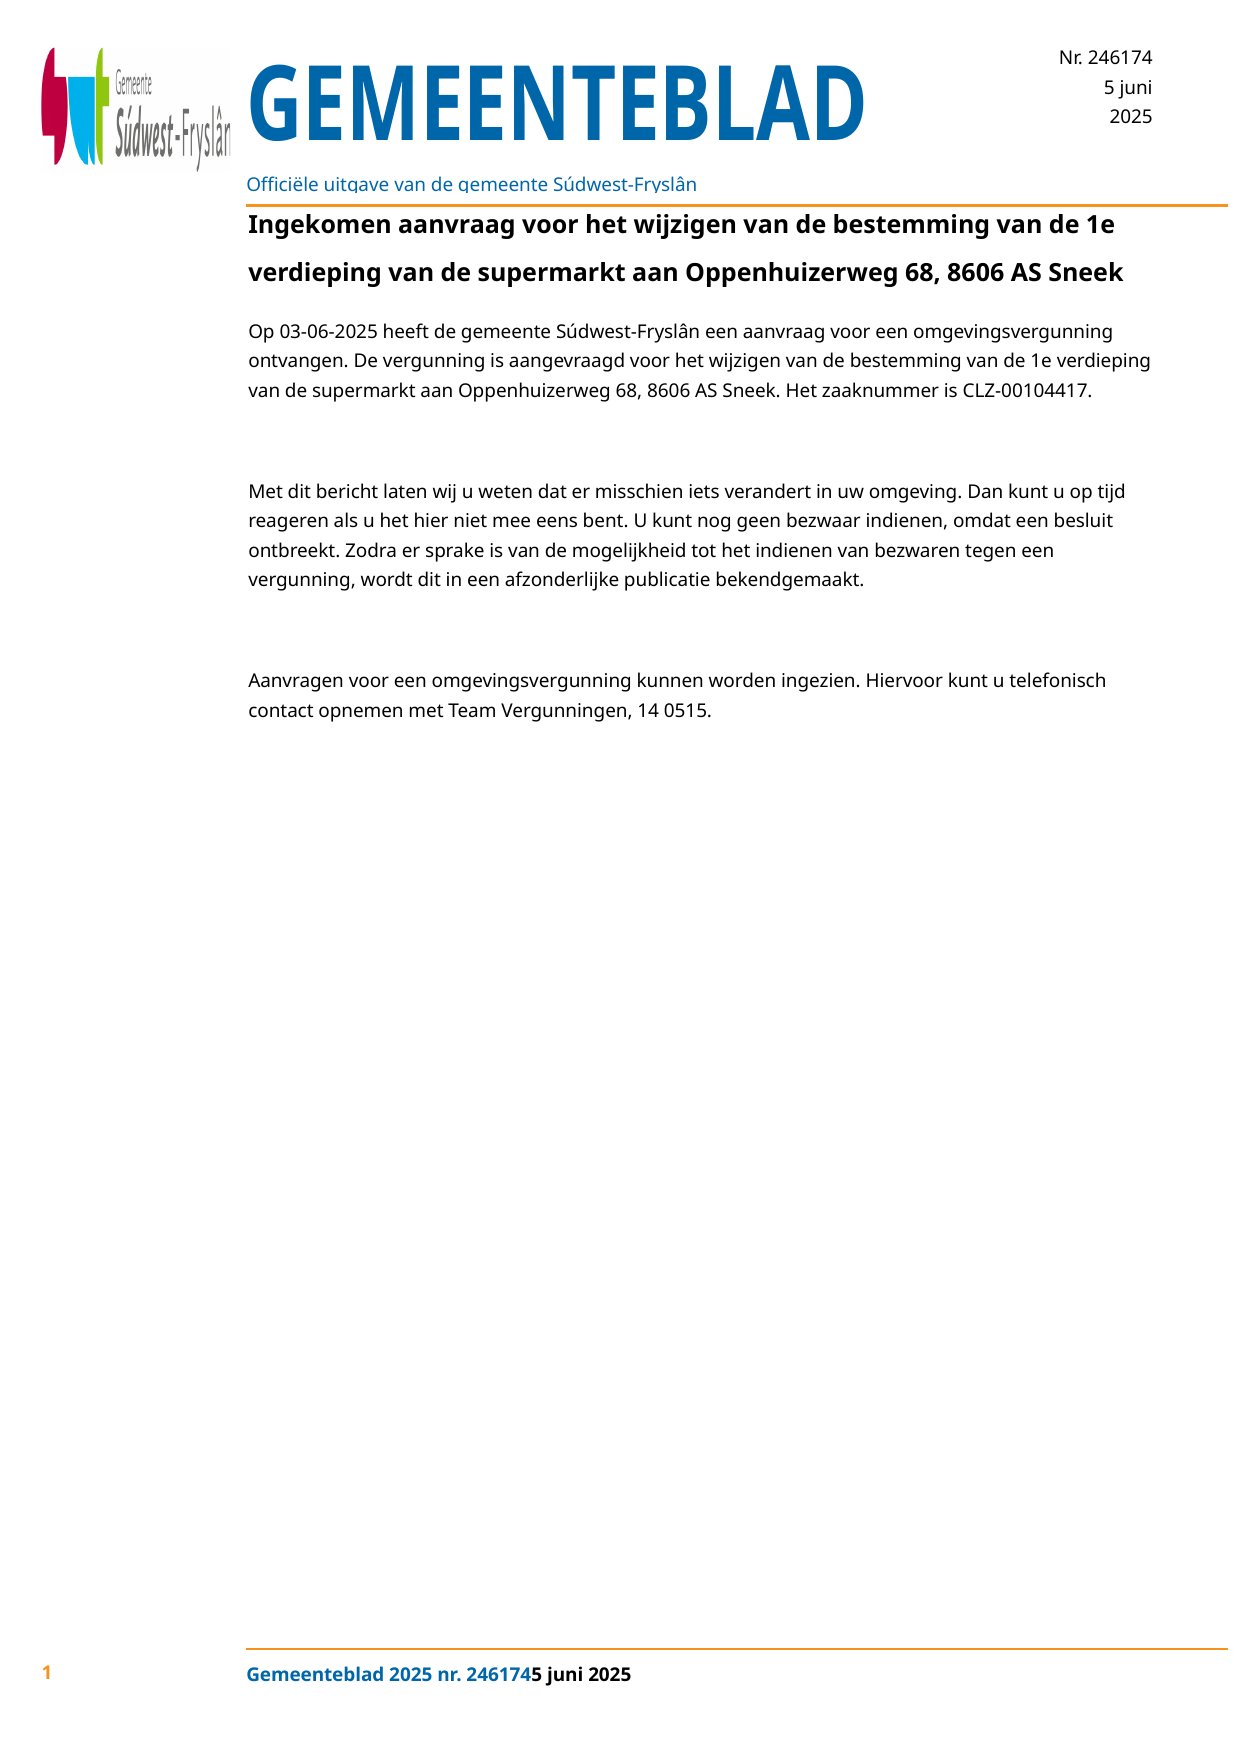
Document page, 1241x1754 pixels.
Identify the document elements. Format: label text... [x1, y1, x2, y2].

text Met dit bericht laten wij u weten dat er misschien iets verandert in uw omgeving. Dan kunt u op tijd reageren als u het hier niet mee eens bent. U kunt nog geen bezwaar indienen, omdat een besluit ontbreekt. Zodra er sprake is van de mogelijkheid tot het indienen van bezwaren tegen een vergunning, wordt dit in een afzonderlijke publicatie bekendgemaakt. [248, 478, 1152, 592]
picture [41, 47, 231, 172]
text Op 03-06-2025 heeft de gemeente Súdwest-Fryslân een aanvraag voor een omgevingsvergunning ontvangen. De vergunning is aangevraagd voor het wijzigen van de bestemming van de 1e verdieping van de supermarkt aan Oppenhuizerweg 68, 8606 AS Sneek. Het zaaknummer is CLZ-00104417. [248, 318, 1152, 403]
text Aanvragen voor een omgevingsvergunning kunnen worden ingezien. Hiervoor kunt u telefonisch contact opnemen met Team Vergunningen, 14 0515. [248, 667, 1152, 723]
text Ingekomen aanvraag voor het wijzigen van de bestemming van de 1e verdieping van de supermarkt aan Oppenhuizerweg 68, 8606 AS Sneek [248, 207, 1152, 288]
